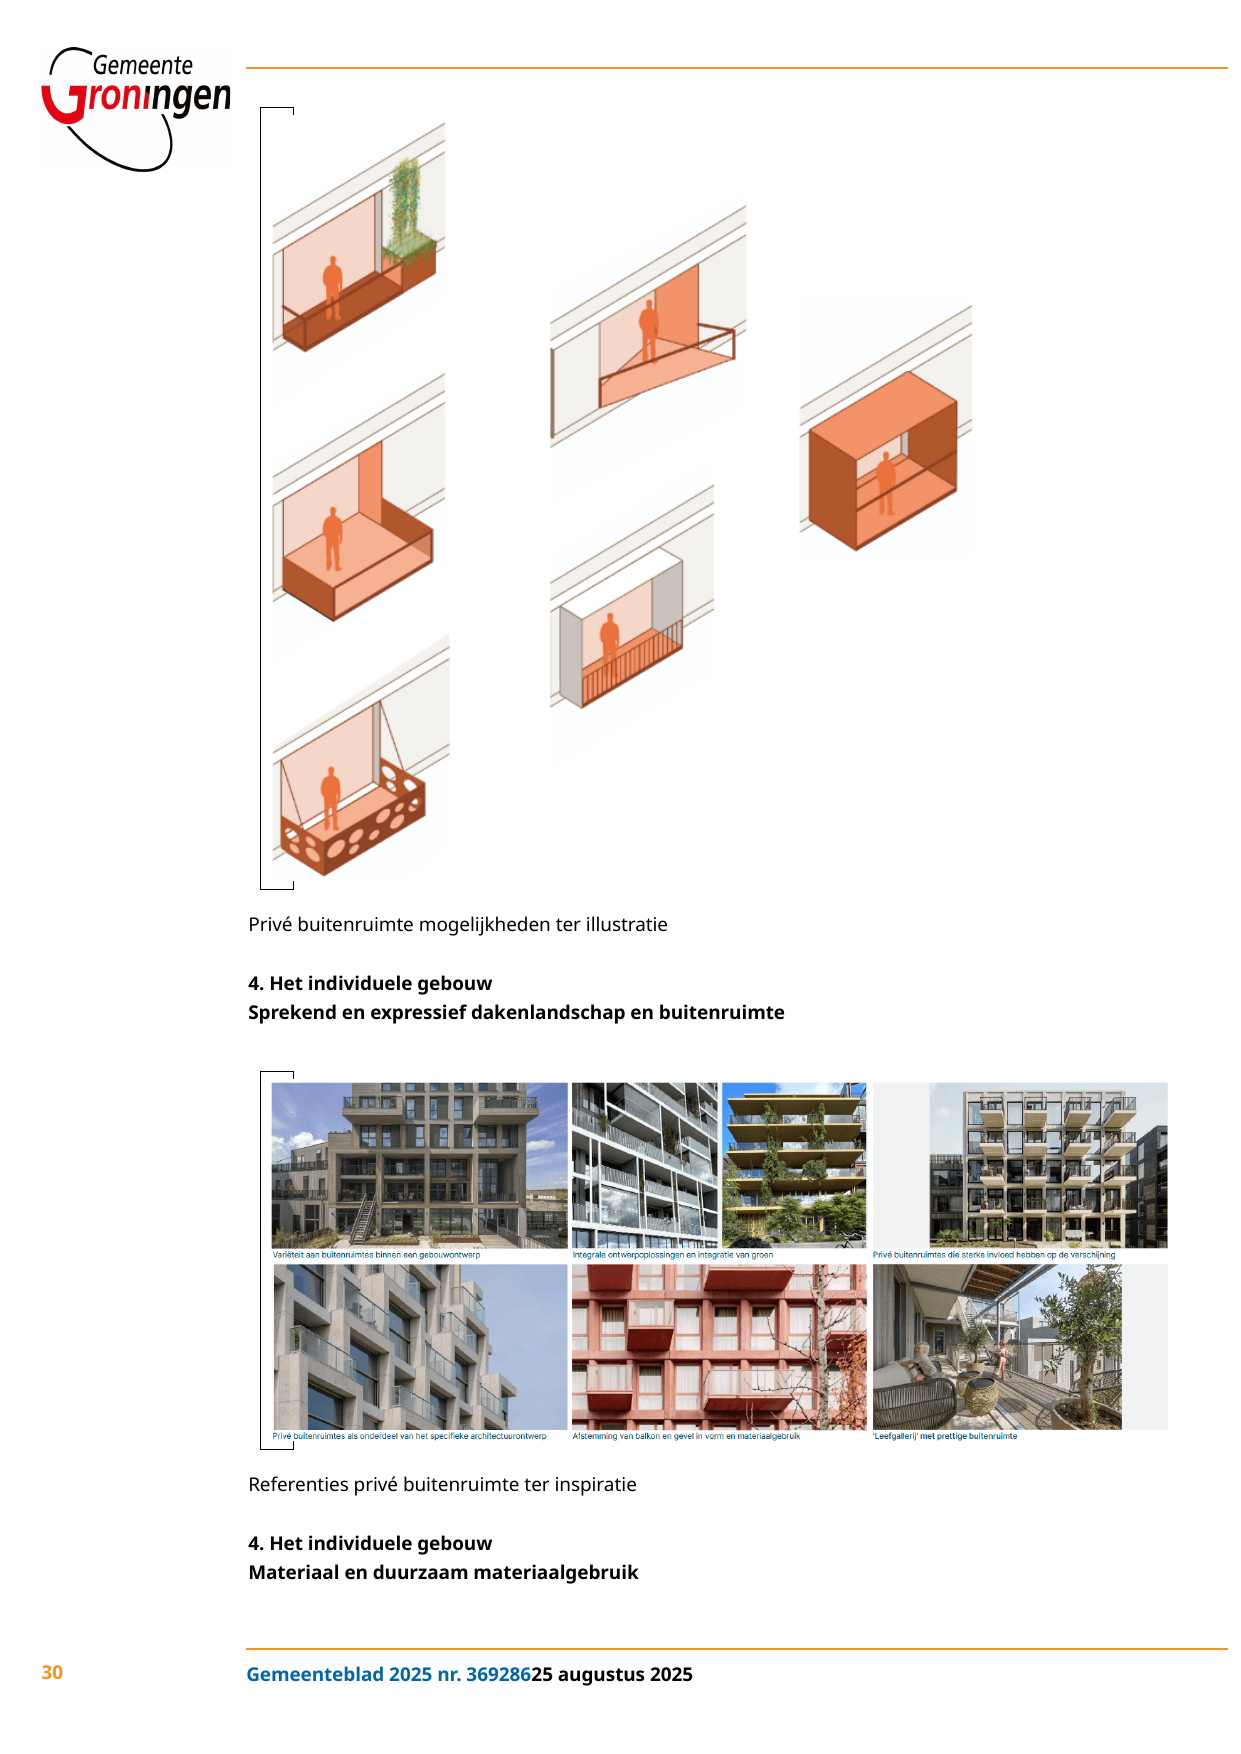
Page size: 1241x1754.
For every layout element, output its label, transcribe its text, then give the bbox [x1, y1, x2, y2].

picture [268, 115, 978, 881]
text 4. Het individuele gebouw [248, 970, 1152, 996]
picture [268, 1079, 1173, 1441]
text Materiaal en duurzaam materiaalgebruik [248, 1559, 1152, 1585]
text Referenties privé buitenruimte ter inspiratie [248, 1471, 1152, 1497]
text Privé buitenruimte mogelijkheden ter illustratie [248, 911, 1152, 936]
picture [41, 47, 231, 172]
text 4. Het individuele gebouw [248, 1530, 1152, 1556]
text Sprekend en expressief dakenlandschap en buitenruimte [248, 999, 1152, 1025]
